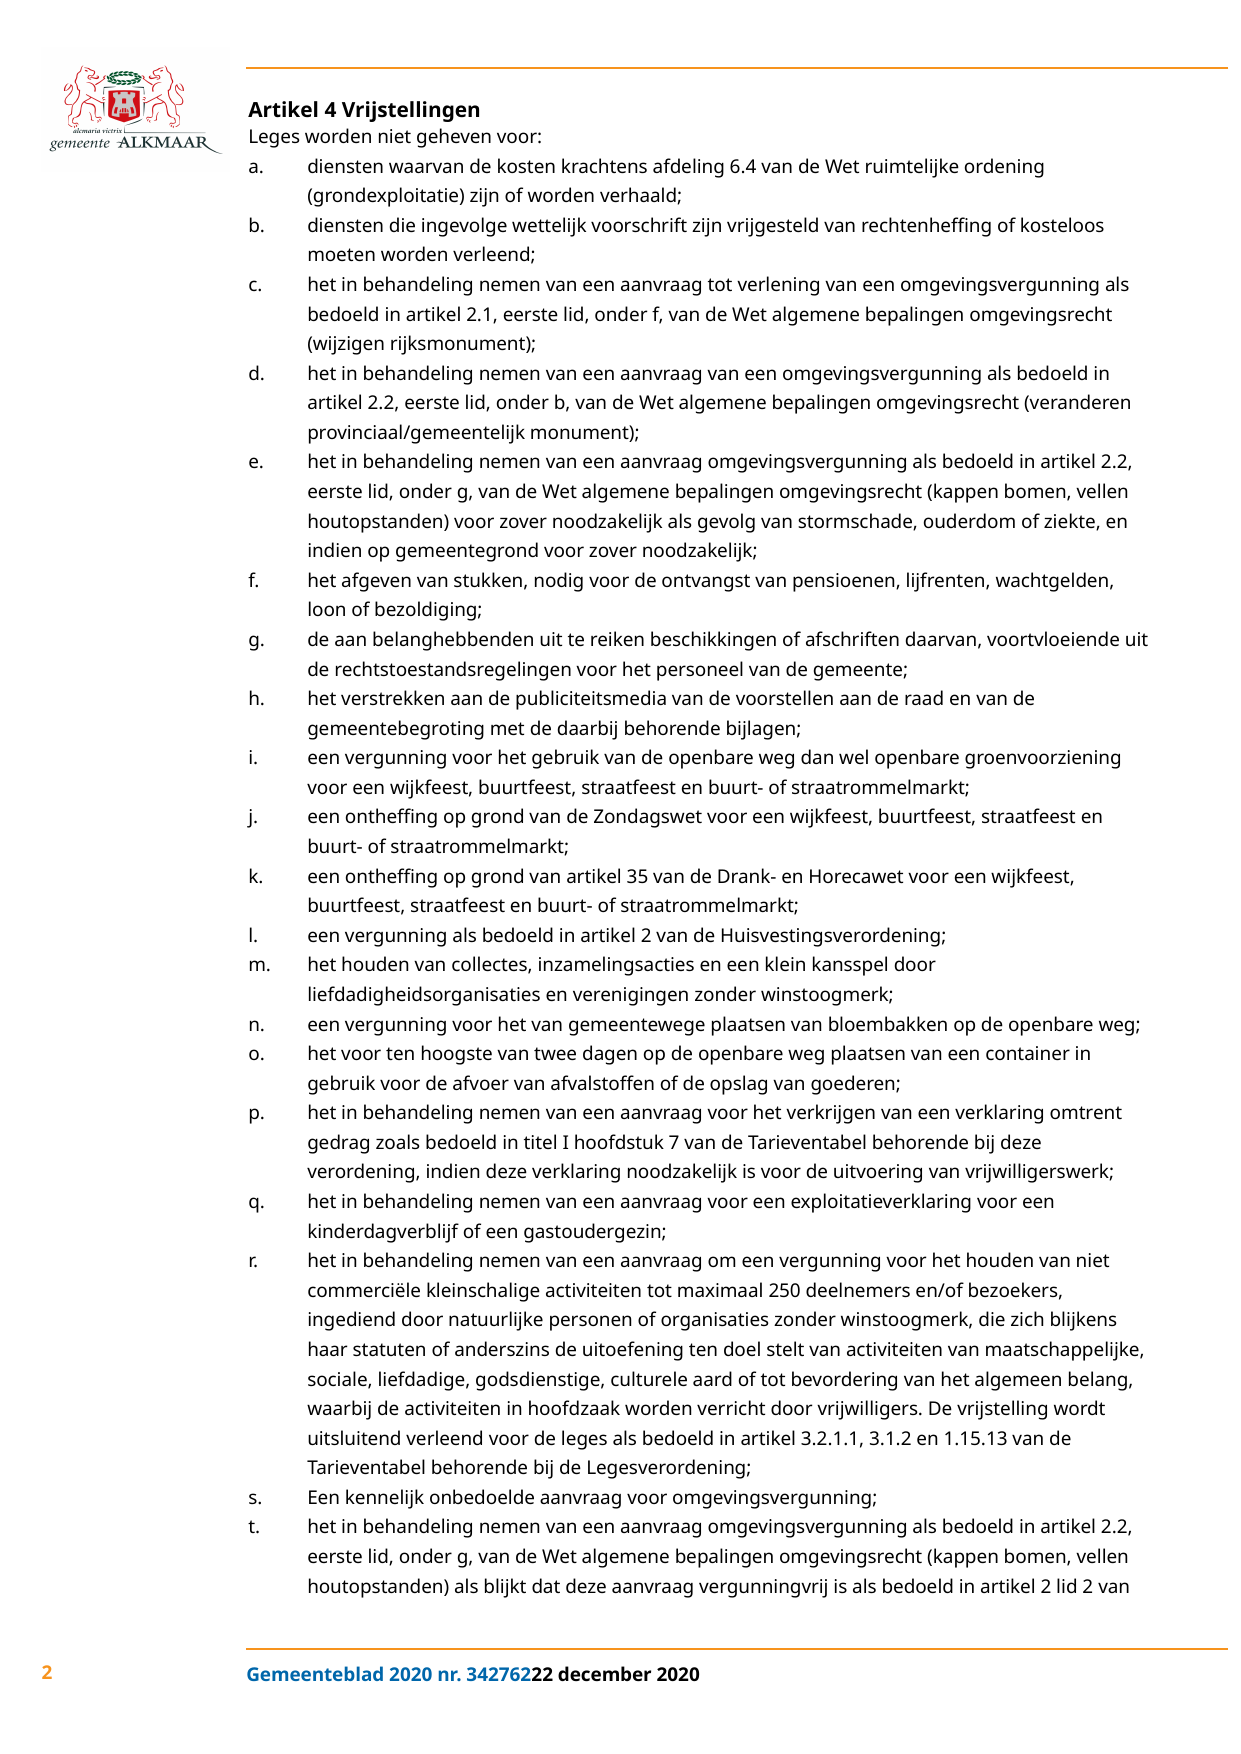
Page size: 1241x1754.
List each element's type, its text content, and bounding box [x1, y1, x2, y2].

list diensten waarvan de kosten krachtens afdeling 6.4 van de Wet ruimtelijke ordening (grondexploitatie) zijn of worden verhaald; [248, 153, 1152, 208]
list het in behandeling nemen van een aanvraag omgevingsvergunning als bedoeld in artikel 2.2, eerste lid, onder g, van de Wet algemene bepalingen omgevingsrecht (kappen bomen, vellen houtopstanden) als blijkt dat deze aanvraag vergunningvrij is als bedoeld in artikel 2 lid 2 van [248, 1514, 1152, 1598]
list het voor ten hoogste van twee dagen op de openbare weg plaatsen van een container in gebruik voor de afvoer van afvalstoffen of de opslag van goederen; [248, 1040, 1152, 1096]
list een vergunning voor het van gemeentewege plaatsen van bloembakken op de openbare weg; [248, 1011, 1152, 1036]
list het houden van collectes, inzamelingsacties en een klein kansspel door liefdadigheidsorganisaties en verenigingen zonder winstoogmerk; [248, 952, 1152, 1007]
list een vergunning als bedoeld in artikel 2 van de Huisvestingsverordening; [248, 922, 1152, 948]
list een vergunning voor het gebruik van de openbare weg dan wel openbare groenvoorziening voor een wijkfeest, buurtfeest, straatfeest en buurt- of straatrommelmarkt; [248, 744, 1152, 800]
text Leges worden niet geheven voor: [248, 123, 1152, 149]
list diensten die ingevolge wettelijk voorschrift zijn vrijgesteld van rechtenheffing of kosteloos moeten worden verleend; [248, 212, 1152, 267]
list een ontheffing op grond van artikel 35 van de Drank- en Horecawet voor een wijkfeest, buurtfeest, straatfeest en buurt- of straatrommelmarkt; [248, 863, 1152, 918]
list een ontheffing op grond van de Zondagswet voor een wijkfeest, buurtfeest, straatfeest en buurt- of straatrommelmarkt; [248, 804, 1152, 859]
list het afgeven van stukken, nodig voor de ontvangst van pensioenen, lijfrenten, wachtgelden, loon of bezoldiging; [248, 567, 1152, 622]
list het in behandeling nemen van een aanvraag voor een exploitatieverklaring voor een kinderdagverblijf of een gastoudergezin; [248, 1188, 1152, 1243]
list Een kennelijk onbedoelde aanvraag voor omgevingsvergunning; [248, 1484, 1152, 1510]
list het verstrekken aan de publiciteitsmedia van de voorstellen aan de raad en van de gemeentebegroting met de daarbij behorende bijlagen; [248, 685, 1152, 741]
list het in behandeling nemen van een aanvraag van een omgevingsvergunning als bedoeld in artikel 2.2, eerste lid, onder b, van de Wet algemene bepalingen omgevingsrecht (veranderen provinciaal/gemeentelijk monument); [248, 360, 1152, 445]
text Artikel 4 Vrijstellingen [248, 95, 1152, 123]
list het in behandeling nemen van een aanvraag tot verlening van een omgevingsvergunning als bedoeld in artikel 2.1, eerste lid, onder f, van de Wet algemene bepalingen omgevingsrecht (wijzigen rijksmonument); [248, 271, 1152, 356]
list het in behandeling nemen van een aanvraag omgevingsvergunning als bedoeld in artikel 2.2, eerste lid, onder g, van de Wet algemene bepalingen omgevingsrecht (kappen bomen, vellen houtopstanden) voor zover noodzakelijk als gevolg van stormschade, ouderdom of ziekte, en indien op gemeentegrond voor zover noodzakelijk; [248, 449, 1152, 563]
list het in behandeling nemen van een aanvraag voor het verkrijgen van een verklaring omtrent gedrag zoals bedoeld in titel I hoofdstuk 7 van de Tarieventabel behorende bij deze verordening, indien deze verklaring noodzakelijk is voor de uitvoering van vrijwilligerswerk; [248, 1099, 1152, 1184]
list het in behandeling nemen van een aanvraag om een vergunning voor het houden van niet commerciële kleinschalige activiteiten tot maximaal 250 deelnemers en/of bezoekers, ingediend door natuurlijke personen of organisaties zonder winstoogmerk, die zich blijkens haar statuten of anderszins de uitoefening ten doel stelt van activiteiten van maatschappelijke, sociale, liefdadige, godsdienstige, culturele aard of tot bevordering van het algemeen belang, waarbij de activiteiten in hoofdzaak worden verricht door vrijwilligers. De vrijstelling wordt uitsluitend verleend voor de leges als bedoeld in artikel 3.2.1.1, 3.1.2 en 1.15.13 van de Tarieventabel behorende bij de Legesverordening; [248, 1247, 1152, 1480]
list de aan belanghebbenden uit te reiken beschikkingen of afschriften daarvan, voortvloeiende uit de rechtstoestandsregelingen voor het personeel van de gemeente; [248, 626, 1152, 681]
picture [41, 47, 231, 172]
